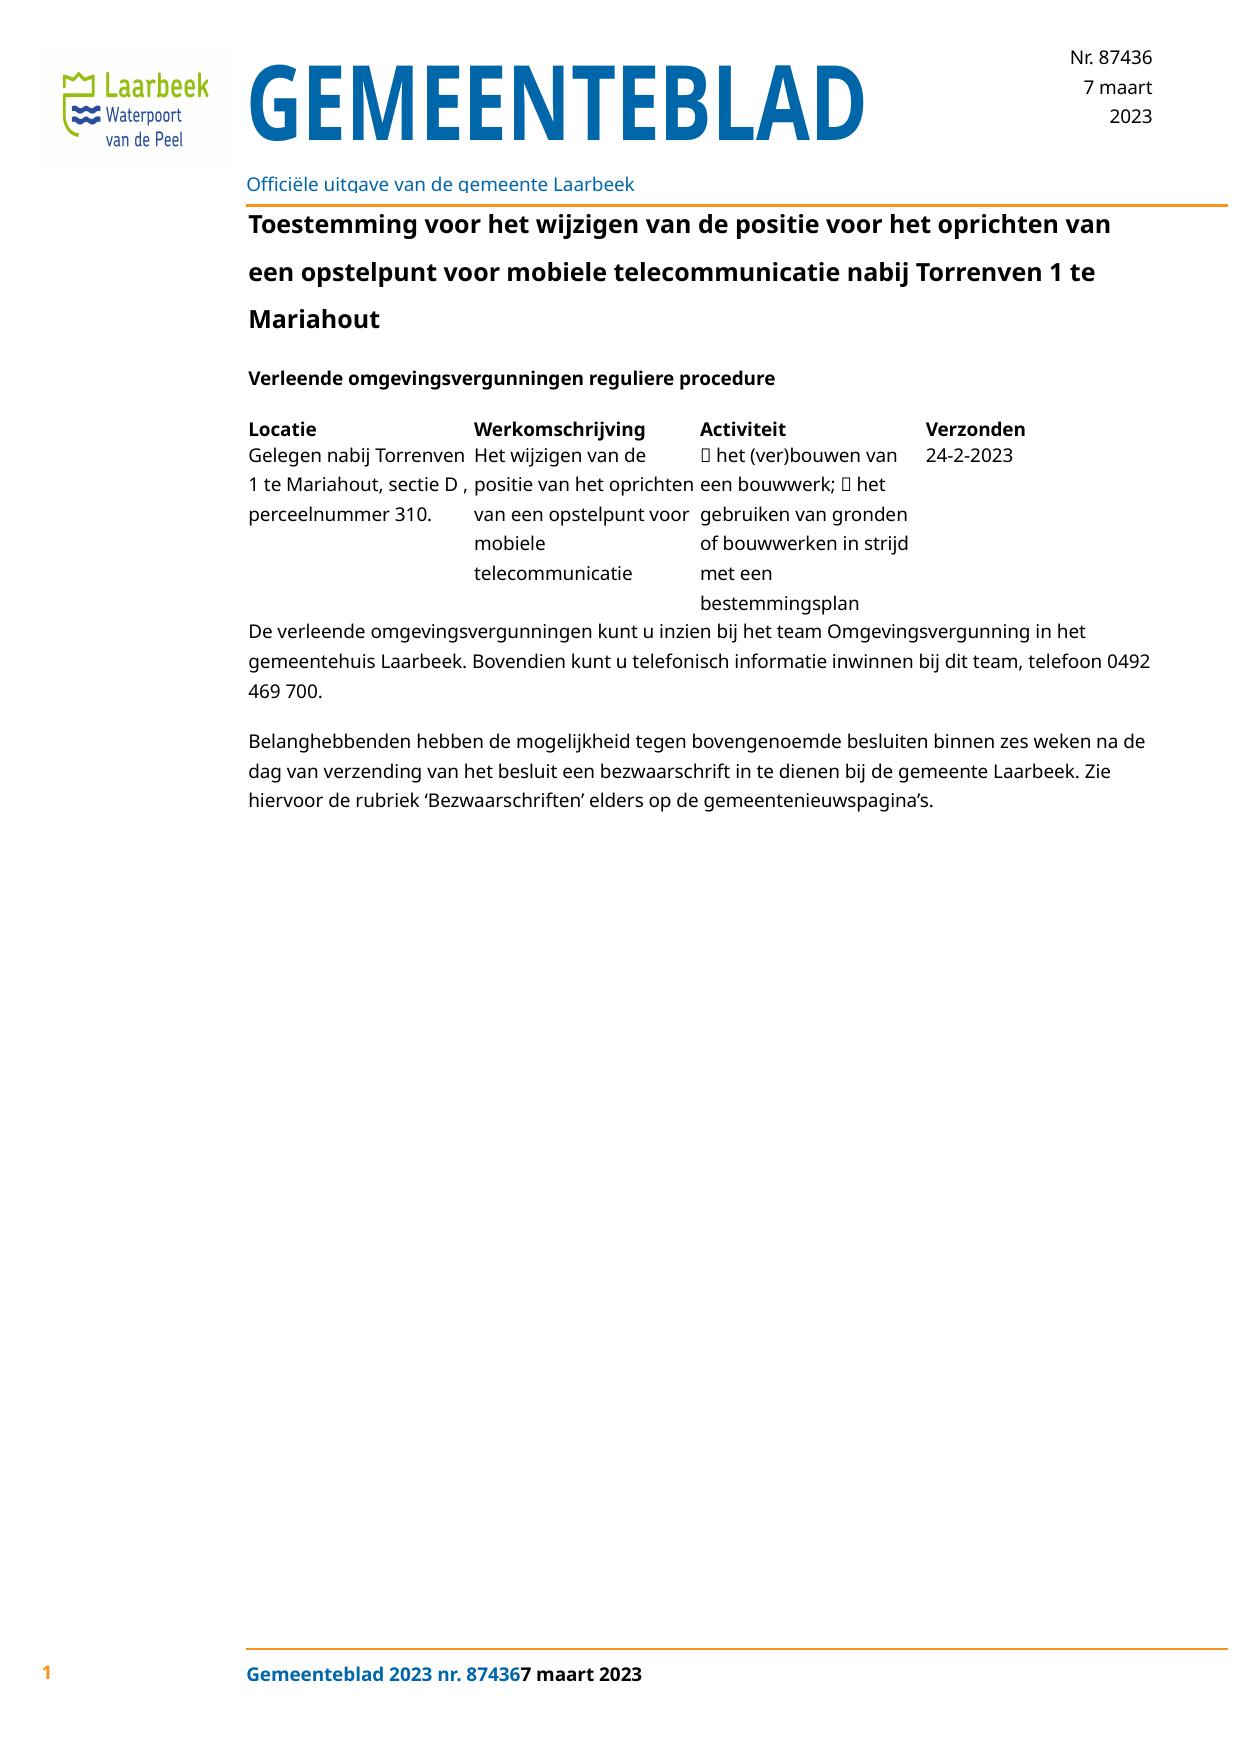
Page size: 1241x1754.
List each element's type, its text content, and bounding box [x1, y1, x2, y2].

text Toestemming voor het wijzigen van de positie voor het oprichten van een opstelpunt voor mobiele telecommunicatie nabij Torrenven 1 te Mariahout [248, 207, 1152, 336]
table_cell 24-2-2023 [926, 442, 1152, 615]
table_header Verzonden [926, 416, 1152, 442]
picture [41, 47, 231, 172]
table_cell Het wijzigen van de positie van het oprichten van een opstelpunt voor mobiele telecommunicatie [474, 442, 700, 615]
text Verleende omgevingsvergunningen reguliere procedure [248, 366, 1152, 391]
table_cell Gelegen nabij Torrenven 1 te Mariahout, sectie D , perceelnummer 310. [248, 442, 474, 615]
text De verleende omgevingsvergunningen kunt u inzien bij het team Omgevingsvergunning in het gemeentehuis Laarbeek. Bovendien kunt u telefonisch informatie inwinnen bij dit team, telefoon 0492 469 700. [248, 619, 1152, 703]
text Belanghebbenden hebben de mogelijkheid tegen bovengenoemde besluiten binnen zes weken na de dag van verzending van het besluit een bezwaarschrift in te dienen bij de gemeente Laarbeek. Zie hiervoor de rubriek ‘Bezwaarschriften’ elders op de gemeentenieuwspagina’s. [248, 728, 1152, 813]
table_header Werkomschrijving [474, 416, 700, 442]
table_header Activiteit [700, 416, 926, 442]
table_cell  het (ver)bouwen van een bouwwerk;  het gebruiken van gronden of bouwwerken in strijd met een bestemmingsplan [700, 442, 926, 615]
table_header Locatie [248, 416, 474, 442]
